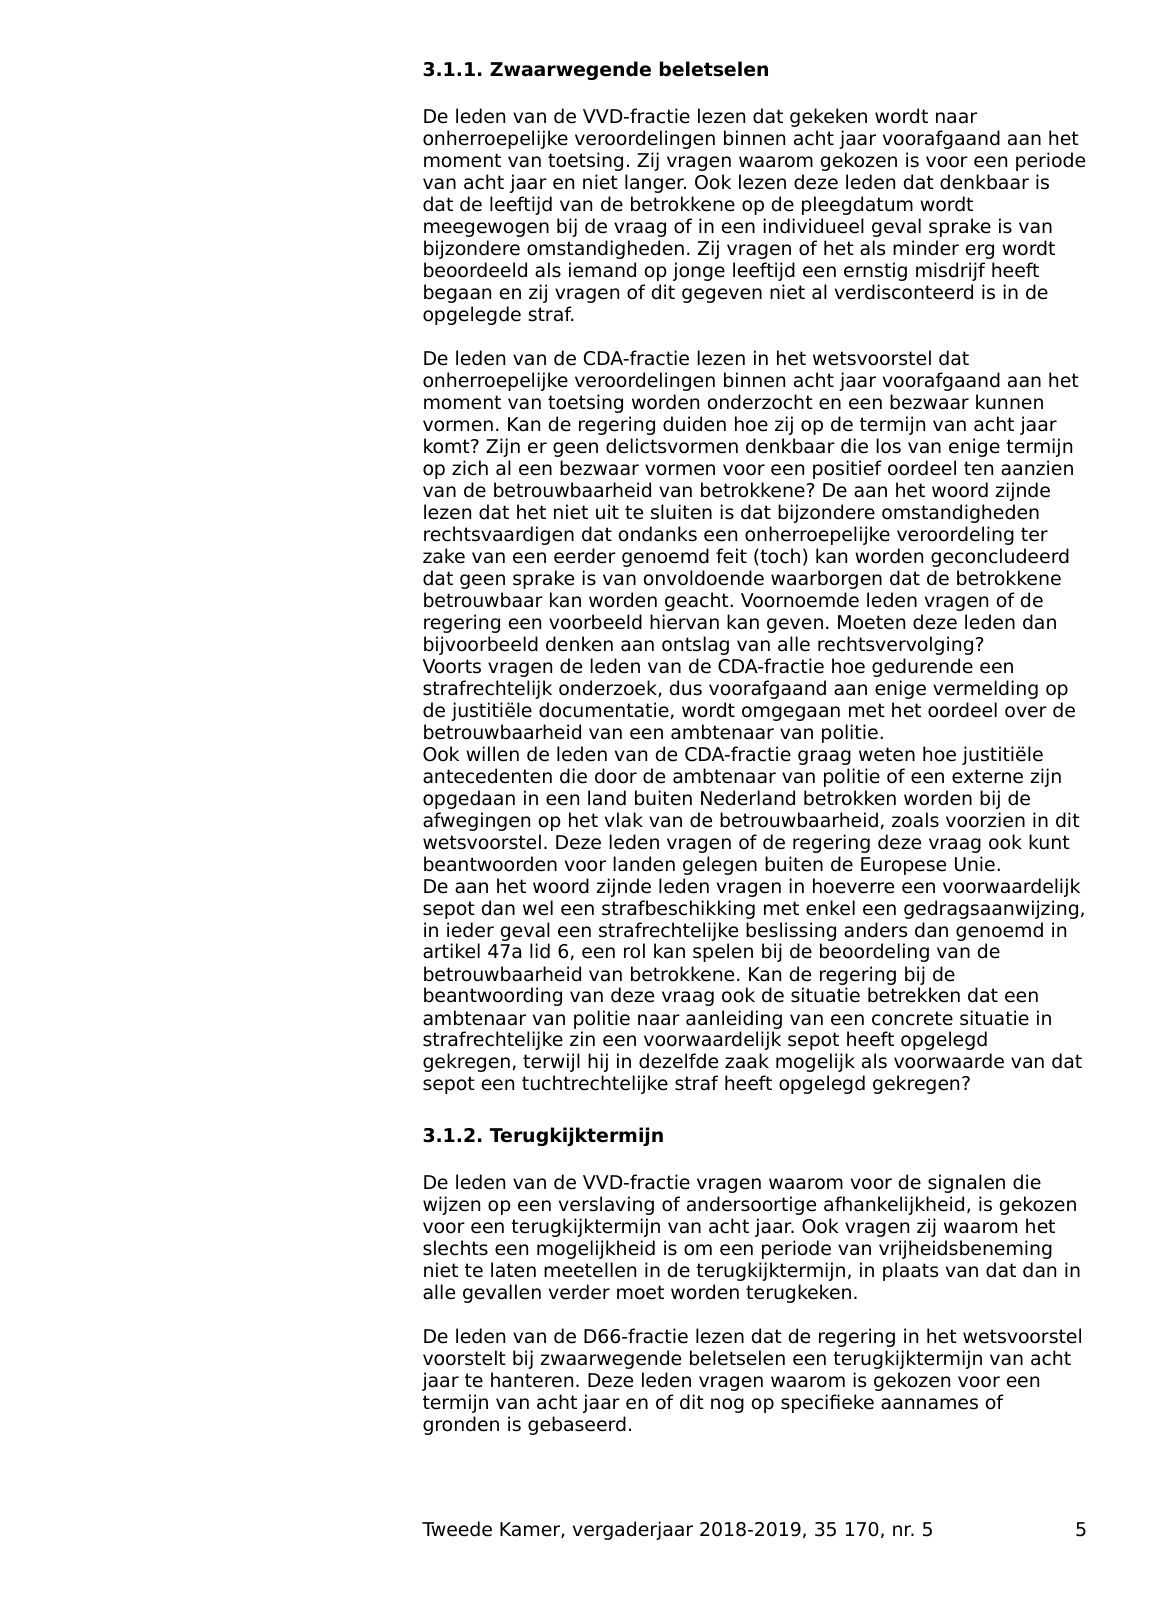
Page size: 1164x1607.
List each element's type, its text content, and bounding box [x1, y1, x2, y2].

text De leden van de VVD-fractie vragen waarom voor de signalen die wijzen op een verslaving of andersoortige afhankelijkheid, is gekozen voor een terugkijktermijn van acht jaar. Ook vragen zij waarom het slechts een mogelijkheid is om een periode van vrijheidsbeneming niet te laten meetellen in de terugkijktermijn, in plaats van dat dan in alle gevallen verder moet worden terugkeken. [422, 1172, 1087, 1304]
text De aan het woord zijnde leden vragen in hoeverre een voorwaardelijk sepot dan wel een strafbeschikking met enkel een gedragsaanwijzing, in ieder geval een strafrechtelijke beslissing anders dan genoemd in artikel 47a lid 6, een rol kan spelen bij de beoordeling van de betrouwbaarheid van betrokkene. Kan de regering bij de beantwoording van deze vraag ook de situatie betrekken dat een ambtenaar van politie naar aanleiding van een concrete situatie in strafrechtelijke zin een voorwaardelijk sepot heeft opgelegd gekregen, terwijl hij in dezelfde zaak mogelijk als voorwaarde van dat sepot een tuchtrechtelijke straf heeft opgelegd gekregen? [422, 876, 1087, 1095]
text De leden van de CDA-fractie lezen in het wetsvoorstel dat onherroepelijke veroordelingen binnen acht jaar voorafgaand aan het moment van toetsing worden onderzocht en een bezwaar kunnen vormen. Kan de regering duiden hoe zij op de termijn van acht jaar komt? Zijn er geen delictsvormen denkbaar die los van enige termijn op zich al een bezwaar vormen voor een positief oordeel ten aanzien van de betrouwbaarheid van betrokkene? De aan het woord zijnde lezen dat het niet uit te sluiten is dat bijzondere omstandigheden rechtsvaardigen dat ondanks een onherroepelijke veroordeling ter zake van een eerder genoemd feit (toch) kan worden geconcludeerd dat geen sprake is van onvoldoende waarborgen dat de betrokkene betrouwbaar kan worden geacht. Voornoemde leden vragen of de regering een voorbeeld hiervan kan geven. Moeten deze leden dan bijvoorbeeld denken aan ontslag van alle rechtsvervolging? [422, 348, 1087, 656]
text De leden van de VVD-fractie lezen dat gekeken wordt naar onherroepelijke veroordelingen binnen acht jaar voorafgaand aan het moment van toetsing. Zij vragen waarom gekozen is voor een periode van acht jaar en niet langer. Ook lezen deze leden dat denkbaar is dat de leeftijd van de betrokkene op de pleegdatum wordt meegewogen bij de vraag of in een individueel geval sprake is van bijzondere omstandigheden. Zij vragen of het als minder erg wordt beoordeeld als iemand op jonge leeftijd een ernstig misdrijf heeft begaan en zij vragen of dit gegeven niet al verdisconteerd is in de opgelegde straf. [422, 106, 1087, 326]
subtitle 3.1.1. Zwaarwegende beletselen [422, 59, 1087, 81]
text Voorts vragen de leden van de CDA-fractie hoe gedurende een strafrechtelijk onderzoek, dus voorafgaand aan enige vermelding op de justitiële documentatie, wordt omgegaan met het oordeel over de betrouwbaarheid van een ambtenaar van politie. [422, 656, 1087, 744]
text Ook willen de leden van de CDA-fractie graag weten hoe justitiële antecedenten die door de ambtenaar van politie of een externe zijn opgedaan in een land buiten Nederland betrokken worden bij de afwegingen op het vlak van de betrouwbaarheid, zoals voorzien in dit wetsvoorstel. Deze leden vragen of de regering deze vraag ook kunt beantwoorden voor landen gelegen buiten de Europese Unie. [422, 744, 1087, 876]
text De leden van de D66-fractie lezen dat de regering in het wetsvoorstel voorstelt bij zwaarwegende beletselen een terugkijktermijn van acht jaar te hanteren. Deze leden vragen waarom is gekozen voor een termijn van acht jaar en of dit nog op specifieke aannames of gronden is gebaseerd. [422, 1326, 1087, 1436]
subtitle 3.1.2. Terugkijktermijn [422, 1125, 1087, 1147]
